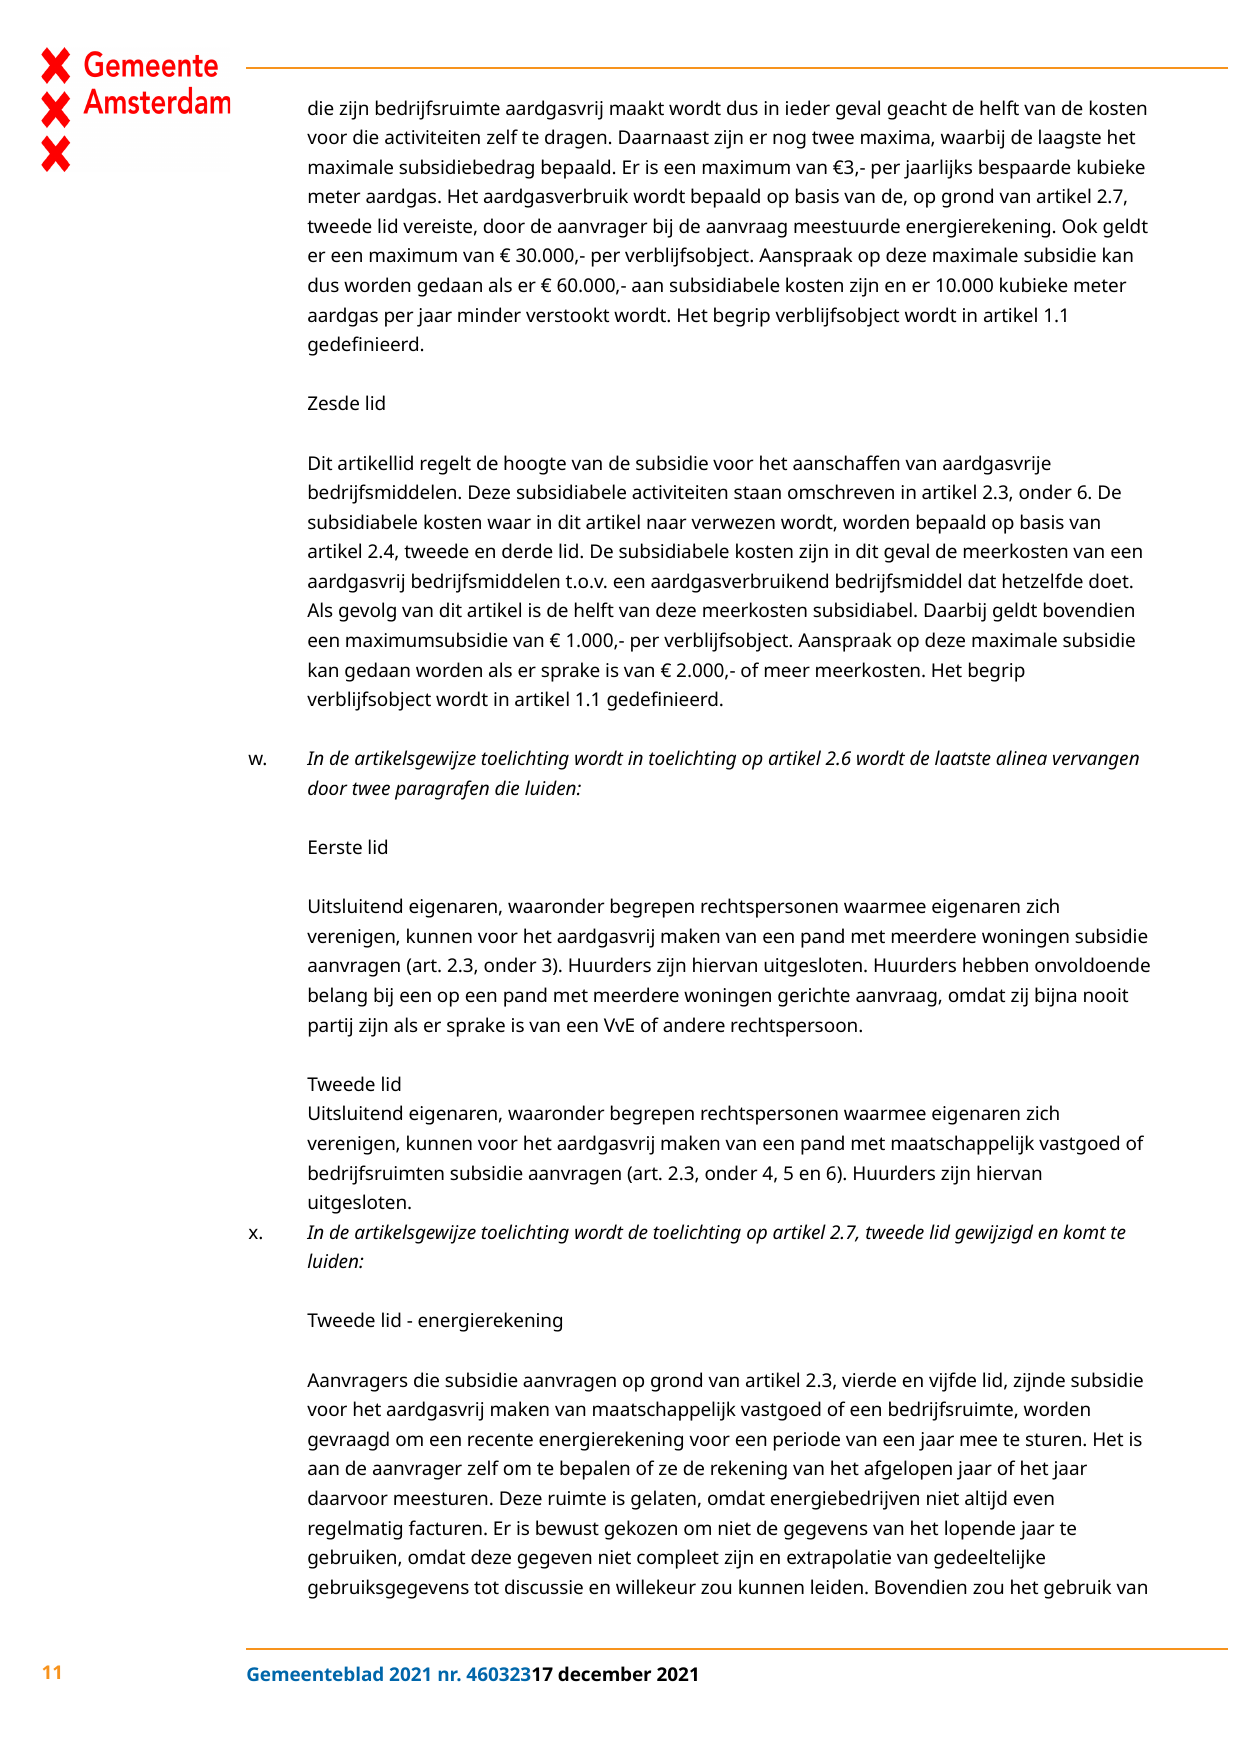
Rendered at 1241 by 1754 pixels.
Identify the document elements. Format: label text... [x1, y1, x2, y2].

list Eerste lid [248, 834, 1152, 860]
list Aanvragers die subsidie aanvragen op grond van artikel 2.3, vierde en vijfde lid, zijnde subsidie voor het aardgasvrij maken van maatschappelijk vastgoed of een bedrijfsruimte, worden gevraagd om een recente energierekening voor een periode van een jaar mee te sturen. Het is aan de aanvrager zelf om te bepalen of ze de rekening van het afgelopen jaar of het jaar daarvoor meesturen. Deze ruimte is gelaten, omdat energiebedrijven niet altijd even regelmatig facturen. Er is bewust gekozen om niet de gegevens van het lopende jaar te gebruiken, omdat deze gegeven niet compleet zijn en extrapolatie van gedeeltelijke gebruiksgegevens tot discussie en willekeur zou kunnen leiden. Bovendien zou het gebruik van [248, 1367, 1152, 1600]
list Zesde lid [248, 391, 1152, 416]
picture [41, 47, 231, 172]
list die zijn bedrijfsruimte aardgasvrij maakt wordt dus in ieder geval geacht de helft van de kosten voor die activiteiten zelf te dragen. Daarnaast zijn er nog twee maxima, waarbij de laagste het maximale subsidiebedrag bepaald. Er is een maximum van €3,- per jaarlijks bespaarde kubieke meter aardgas. Het aardgasverbruik wordt bepaald op basis van de, op grond van artikel 2.7, tweede lid vereiste, door de aanvrager bij de aanvraag meestuurde energierekening. Ook geldt er een maximum van € 30.000,- per verblijfsobject. Aanspraak op deze maximale subsidie kan dus worden gedaan als er € 60.000,- aan subsidiabele kosten zijn en er 10.000 kubieke meter aardgas per jaar minder verstookt wordt. Het begrip verblijfsobject wordt in artikel 1.1 gedefinieerd. [248, 95, 1152, 357]
list In de artikelsgewijze toelichting wordt in toelichting op artikel 2.6 wordt de laatste alinea vervangen door twee paragrafen die luiden: [248, 746, 1152, 801]
list Dit artikellid regelt de hoogte van de subsidie voor het aanschaffen van aardgasvrije bedrijfsmiddelen. Deze subsidiabele activiteiten staan omschreven in artikel 2.3, onder 6. De subsidiabele kosten waar in dit artikel naar verwezen wordt, worden bepaald op basis van artikel 2.4, tweede en derde lid. De subsidiabele kosten zijn in dit geval de meerkosten van een aardgasvrij bedrijfsmiddelen t.o.v. een aardgasverbruikend bedrijfsmiddel dat hetzelfde doet. Als gevolg van dit artikel is de helft van deze meerkosten subsidiabel. Daarbij geldt bovendien een maximumsubsidie van € 1.000,- per verblijfsobject. Aanspraak op deze maximale subsidie kan gedaan worden als er sprake is van € 2.000,- of meer meerkosten. Het begrip verblijfsobject wordt in artikel 1.1 gedefinieerd. [248, 450, 1152, 712]
list In de artikelsgewijze toelichting wordt de toelichting op artikel 2.7, tweede lid gewijzigd en komt te luiden: [248, 1219, 1152, 1274]
list Uitsluitend eigenaren, waaronder begrepen rechtspersonen waarmee eigenaren zich verenigen, kunnen voor het aardgasvrij maken van een pand met maatschappelijk vastgoed of bedrijfsruimten subsidie aanvragen (art. 2.3, onder 4, 5 en 6). Huurders zijn hiervan uitgesloten. [248, 1101, 1152, 1215]
list Tweede lid [248, 1071, 1152, 1097]
list Uitsluitend eigenaren, waaronder begrepen rechtspersonen waarmee eigenaren zich verenigen, kunnen voor het aardgasvrij maken van een pand met meerdere woningen subsidie aanvragen (art. 2.3, onder 3). Huurders zijn hiervan uitgesloten. Huurders hebben onvoldoende belang bij een op een pand met meerdere woningen gerichte aanvraag, omdat zij bijna nooit partij zijn als er sprake is van een VvE of andere rechtspersoon. [248, 893, 1152, 1038]
list Tweede lid - energierekening [248, 1308, 1152, 1333]
